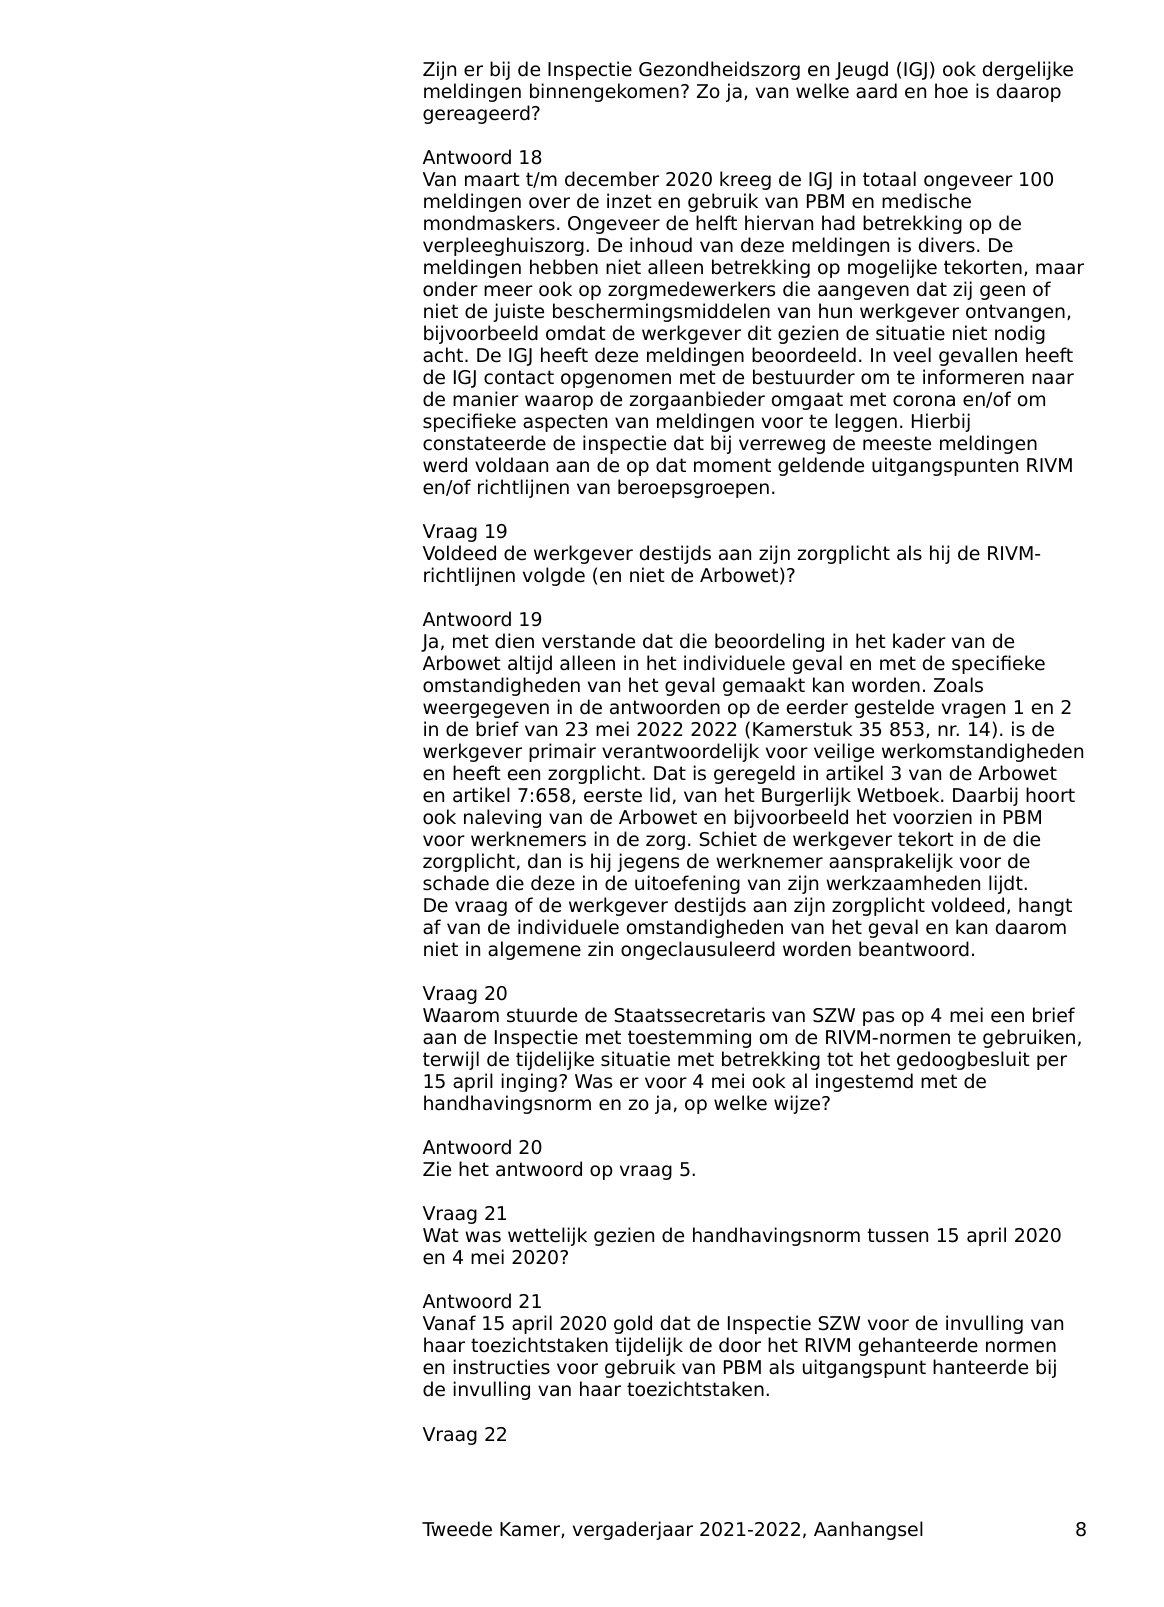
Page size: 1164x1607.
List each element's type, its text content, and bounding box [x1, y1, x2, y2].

text Vraag 21 [422, 1203, 1087, 1225]
text Antwoord 21 [422, 1291, 1087, 1313]
text Antwoord 19 [422, 609, 1087, 631]
text Waarom stuurde de Staatssecretaris van SZW pas op 4 mei een brief aan de Inspectie met toestemming om de RIVM-normen te gebruiken, terwijl de tijdelijke situatie met betrekking tot het gedoogbesluit per 15 april inging? Was er voor 4 mei ook al ingestemd met de handhavingsnorm en zo ja, op welke wijze? [422, 1005, 1087, 1115]
text Wat was wettelijk gezien de handhavingsnorm tussen 15 april 2020 en 4 mei 2020? [422, 1225, 1087, 1269]
text De vraag of de werkgever destijds aan zijn zorgplicht voldeed, hangt af van de individuele omstandigheden van het geval en kan daarom niet in algemene zin ongeclausuleerd worden beantwoord. [422, 895, 1087, 961]
text Antwoord 20 [422, 1137, 1087, 1159]
text Zijn er bij de Inspectie Gezondheidszorg en Jeugd (IGJ) ook dergelijke meldingen binnengekomen? Zo ja, van welke aard en hoe is daarop gereageerd? [422, 59, 1087, 125]
text Van maart t/m december 2020 kreeg de IGJ in totaal ongeveer 100 meldingen over de inzet en gebruik van PBM en medische mondmaskers. Ongeveer de helft hiervan had betrekking op de verpleeghuiszorg. De inhoud van deze meldingen is divers. De meldingen hebben niet alleen betrekking op mogelijke tekorten, maar onder meer ook op zorgmedewerkers die aangeven dat zij geen of niet de juiste beschermingsmiddelen van hun werkgever ontvangen, bijvoorbeeld omdat de werkgever dit gezien de situatie niet nodig acht. De IGJ heeft deze meldingen beoordeeld. In veel gevallen heeft de IGJ contact opgenomen met de bestuurder om te informeren naar de manier waarop de zorgaanbieder omgaat met corona en/of om specifieke aspecten van meldingen voor te leggen. Hierbij constateerde de inspectie dat bij verreweg de meeste meldingen werd voldaan aan de op dat moment geldende uitgangspunten RIVM en/of richtlijnen van beroepsgroepen. [422, 169, 1087, 499]
text Vraag 22 [422, 1423, 1087, 1445]
text Zie het antwoord op vraag 5. [422, 1159, 1087, 1181]
text Antwoord 18 [422, 147, 1087, 169]
text Vraag 20 [422, 983, 1087, 1005]
text Ja, met dien verstande dat die beoordeling in het kader van de Arbowet altijd alleen in het individuele geval en met de specifieke omstandigheden van het geval gemaakt kan worden. Zoals weergegeven in de antwoorden op de eerder gestelde vragen 1 en 2 in de brief van 23 mei 2022 2022 (Kamerstuk 35 853, nr. 14). is de werkgever primair verantwoordelijk voor veilige werkomstandigheden en heeft een zorgplicht. Dat is geregeld in artikel 3 van de Arbowet en artikel 7:658, eerste lid, van het Burgerlijk Wetboek. Daarbij hoort ook naleving van de Arbowet en bijvoorbeeld het voorzien in PBM voor werknemers in de zorg. Schiet de werkgever tekort in de die zorgplicht, dan is hij jegens de werknemer aansprakelijk voor de schade die deze in de uitoefening van zijn werkzaamheden lijdt. [422, 631, 1087, 895]
text Vanaf 15 april 2020 gold dat de Inspectie SZW voor de invulling van haar toezichtstaken tijdelijk de door het RIVM gehanteerde normen en instructies voor gebruik van PBM als uitgangspunt hanteerde bij de invulling van haar toezichtstaken. [422, 1313, 1087, 1401]
text Vraag 19 [422, 521, 1087, 543]
text Voldeed de werkgever destijds aan zijn zorgplicht als hij de RIVM-richtlijnen volgde (en niet de Arbowet)? [422, 543, 1087, 587]
